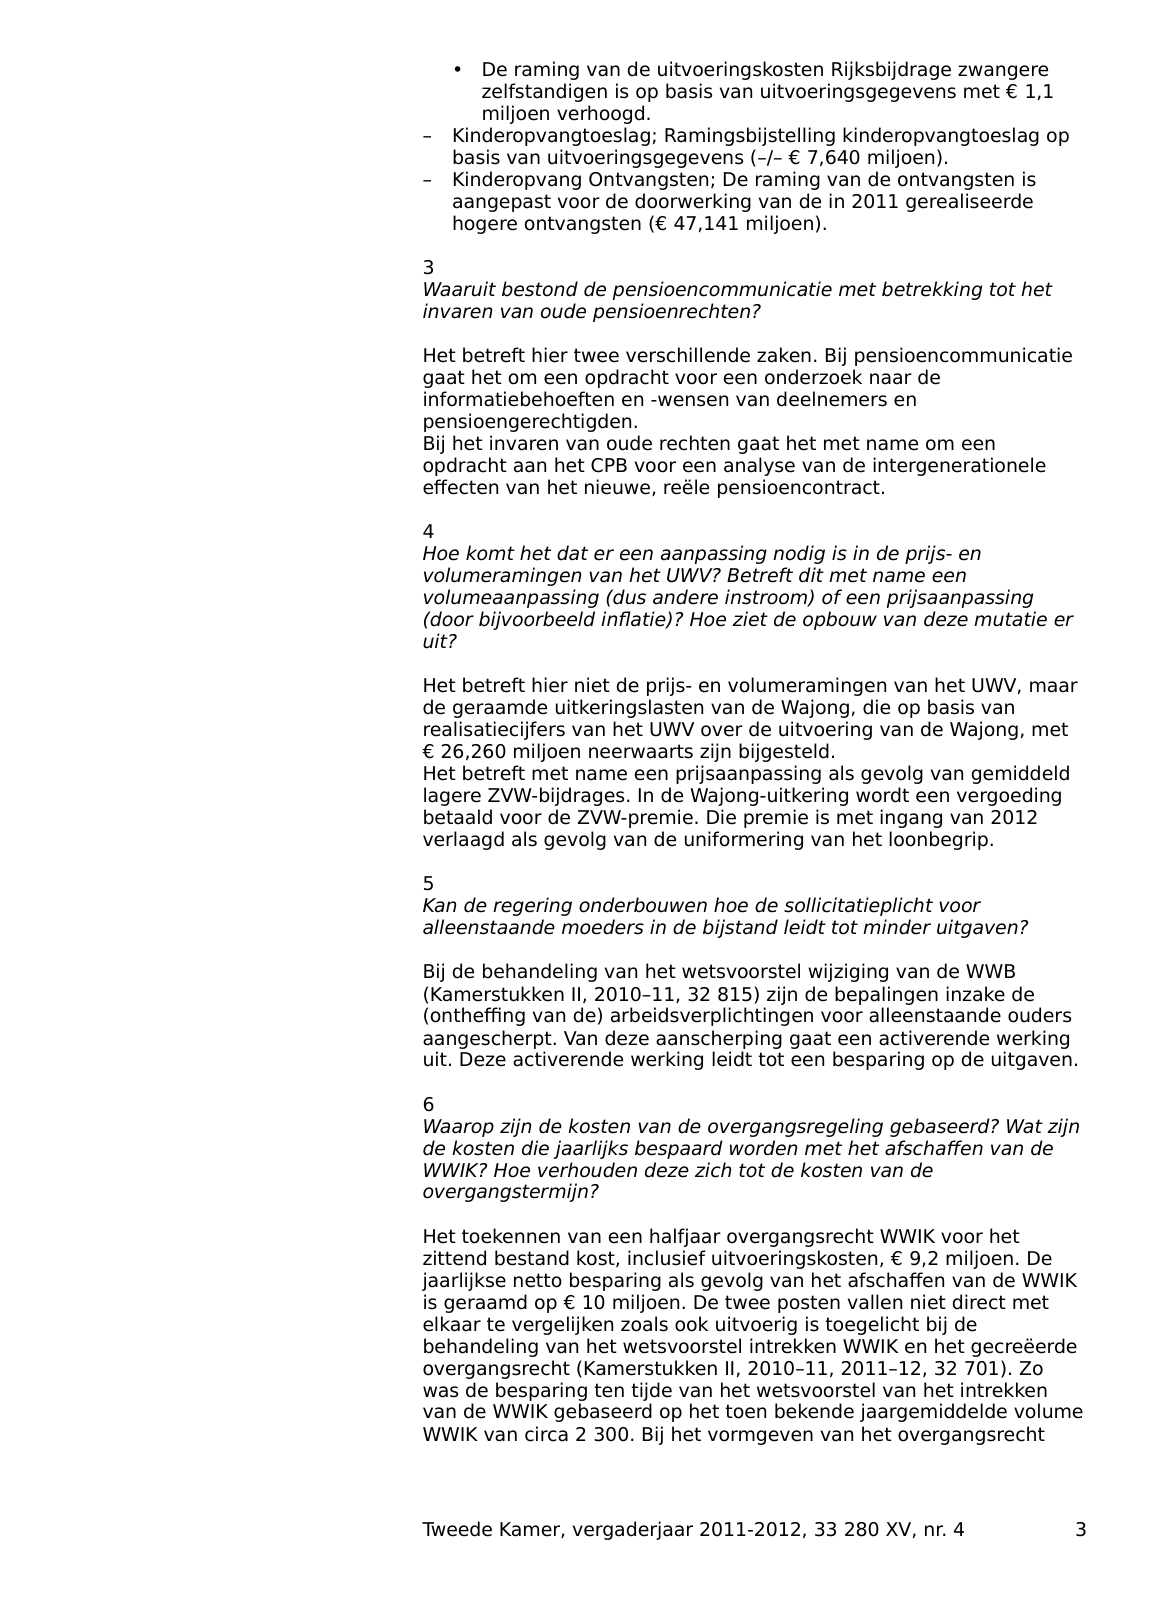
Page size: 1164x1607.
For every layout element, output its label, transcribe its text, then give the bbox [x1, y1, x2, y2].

text Het betreft hier niet de prijs- en volumeramingen van het UWV, maar de geraamde uitkeringslasten van de Wajong, die op basis van realisatiecijfers van het UWV over de uitvoering van de Wajong, met € 26,260 miljoen neerwaarts zijn bijgesteld. [422, 675, 1087, 763]
text Bij het invaren van oude rechten gaat het met name om een opdracht aan het CPB voor een analyse van de intergenerationele effecten van het nieuwe, reële pensioencontract. [422, 433, 1087, 499]
text 3 [422, 257, 1087, 279]
text Waarop zijn de kosten van de overgangsregeling gebaseerd? Wat zijn de kosten die jaarlijks bespaard worden met het afschaffen van de WWIK? Hoe verhouden deze zich tot de kosten van de overgangstermijn? [422, 1116, 1087, 1203]
text – Kinderopvangtoeslag; Ramingsbijstelling kinderopvangtoeslag op basis van uitvoeringsgegevens (–/– € 7,640 miljoen). [422, 125, 1087, 169]
text Hoe komt het dat er een aanpassing nodig is in de prijs- en volumeramingen van het UWV? Betreft dit met name een volumeaanpassing (dus andere instroom) of een prijsaanpassing (door bijvoorbeeld inflatie)? Hoe ziet de opbouw van deze mutatie er uit? [422, 543, 1087, 653]
text 5 [422, 873, 1087, 895]
text Kan de regering onderbouwen hoe de sollicitatieplicht voor alleenstaande moeders in de bijstand leidt tot minder uitgaven? [422, 895, 1087, 939]
text • De raming van de uitvoeringskosten Rijksbijdrage zwangere zelfstandigen is op basis van uitvoeringsgegevens met € 1,1 miljoen verhoogd. [452, 59, 1087, 125]
text – Kinderopvang Ontvangsten; De raming van de ontvangsten is aangepast voor de doorwerking van de in 2011 gerealiseerde hogere ontvangsten (€ 47,141 miljoen). [422, 169, 1087, 235]
text Bij de behandeling van het wetsvoorstel wijziging van de WWB (Kamerstukken II, 2010–11, 32 815) zijn de bepalingen inzake de (ontheffing van de) arbeidsverplichtingen voor alleenstaande ouders aangescherpt. Van deze aanscherping gaat een activerende werking uit. Deze activerende werking leidt tot een besparing op de uitgaven. [422, 961, 1087, 1071]
text 4 [422, 521, 1087, 543]
text Het betreft met name een prijsaanpassing als gevolg van gemiddeld lagere ZVW-bijdrages. In de Wajong-uitkering wordt een vergoeding betaald voor de ZVW-premie. Die premie is met ingang van 2012 verlaagd als gevolg van de uniformering van het loonbegrip. [422, 763, 1087, 851]
text 6 [422, 1093, 1087, 1116]
text Het betreft hier twee verschillende zaken. Bij pensioencommunicatie gaat het om een opdracht voor een onderzoek naar de informatiebehoeften en -wensen van deelnemers en pensioengerechtigden. [422, 345, 1087, 433]
text Het toekennen van een halfjaar overgangsrecht WWIK voor het zittend bestand kost, inclusief uitvoeringskosten, € 9,2 miljoen. De jaarlijkse netto besparing als gevolg van het afschaffen van de WWIK is geraamd op € 10 miljoen. De twee posten vallen niet direct met elkaar te vergelijken zoals ook uitvoerig is toegelicht bij de behandeling van het wetsvoorstel intrekken WWIK en het gecreëerde overgangsrecht (Kamerstukken II, 2010–11, 2011–12, 32 701). Zo was de besparing ten tijde van het wetsvoorstel van het intrekken van de WWIK gebaseerd op het toen bekende jaargemiddelde volume WWIK van circa 2 300. Bij het vormgeven van het overgangsrecht [422, 1226, 1087, 1445]
text Waaruit bestond de pensioencommunicatie met betrekking tot het invaren van oude pensioenrechten? [422, 279, 1087, 323]
